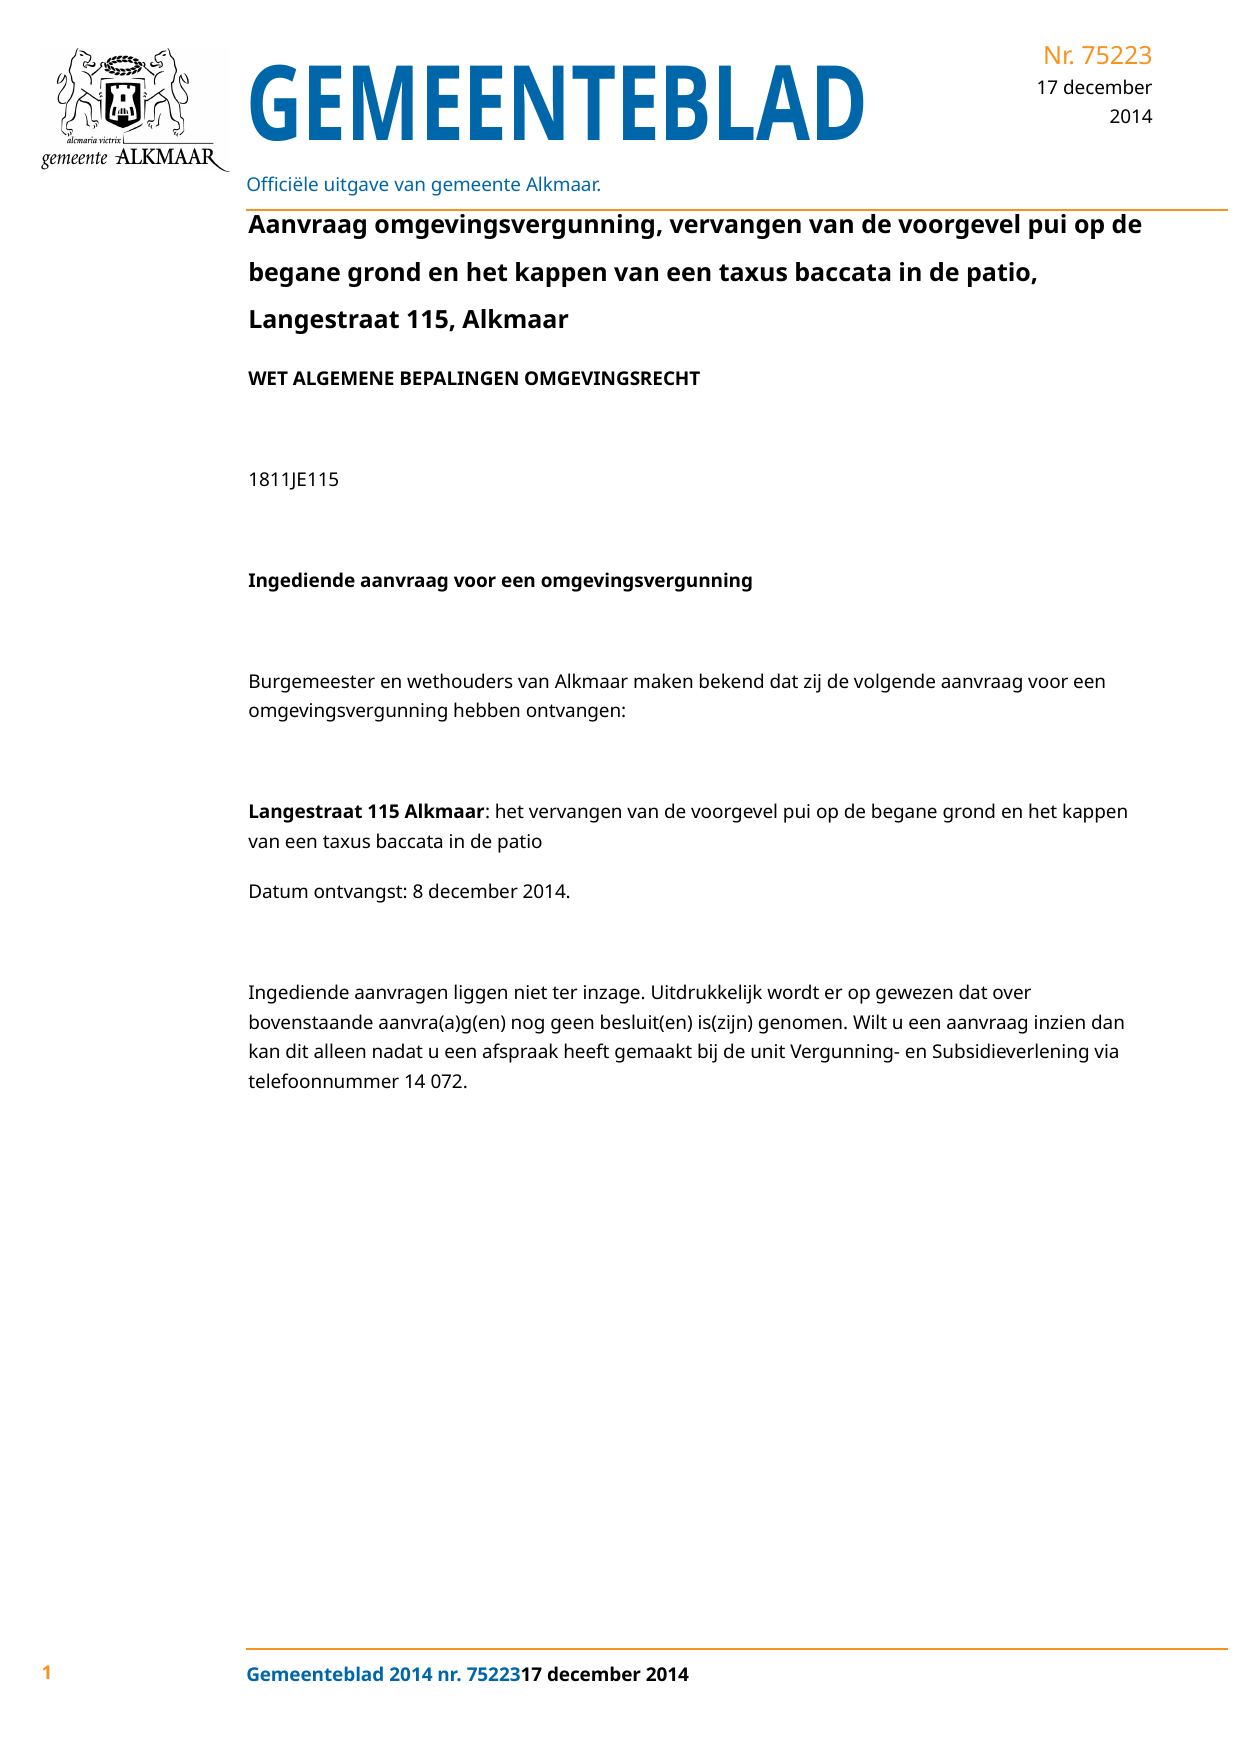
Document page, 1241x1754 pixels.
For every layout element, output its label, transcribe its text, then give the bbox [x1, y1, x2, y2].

text 1811JE115 [248, 466, 1152, 492]
text WET ALGEMENE BEPALINGEN OMGEVINGSRECHT [248, 366, 1152, 391]
text Aanvraag omgevingsvergunning, vervangen van de voorgevel pui op de begane grond en het kappen van een taxus baccata in de patio, Langestraat 115, Alkmaar [248, 211, 1152, 336]
text Langestraat 115 Alkmaar: het vervangen van de voorgevel pui op de begane grond en het kappen van een taxus baccata in de patio [248, 798, 1152, 854]
text Datum ontvangst: 8 december 2014. [248, 878, 1152, 904]
text Ingediende aanvragen liggen niet ter inzage. Uitdrukkelijk wordt er op gewezen dat over bovenstaande aanvra(a)g(en) nog geen besluit(en) is(zijn) genomen. Wilt u een aanvraag inzien dan kan dit alleen nadat u een afspraak heeft gemaakt bij de unit Vergunning- en Subsidieverlening via telefoonnummer 14 072. [248, 979, 1152, 1094]
text Ingediende aanvraag voor een omgevingsvergunning [248, 567, 1152, 593]
text Burgemeester en wethouders van Alkmaar maken bekend dat zij de volgende aanvraag voor een omgevingsvergunning hebben ontvangen: [248, 668, 1152, 723]
picture [41, 47, 231, 172]
